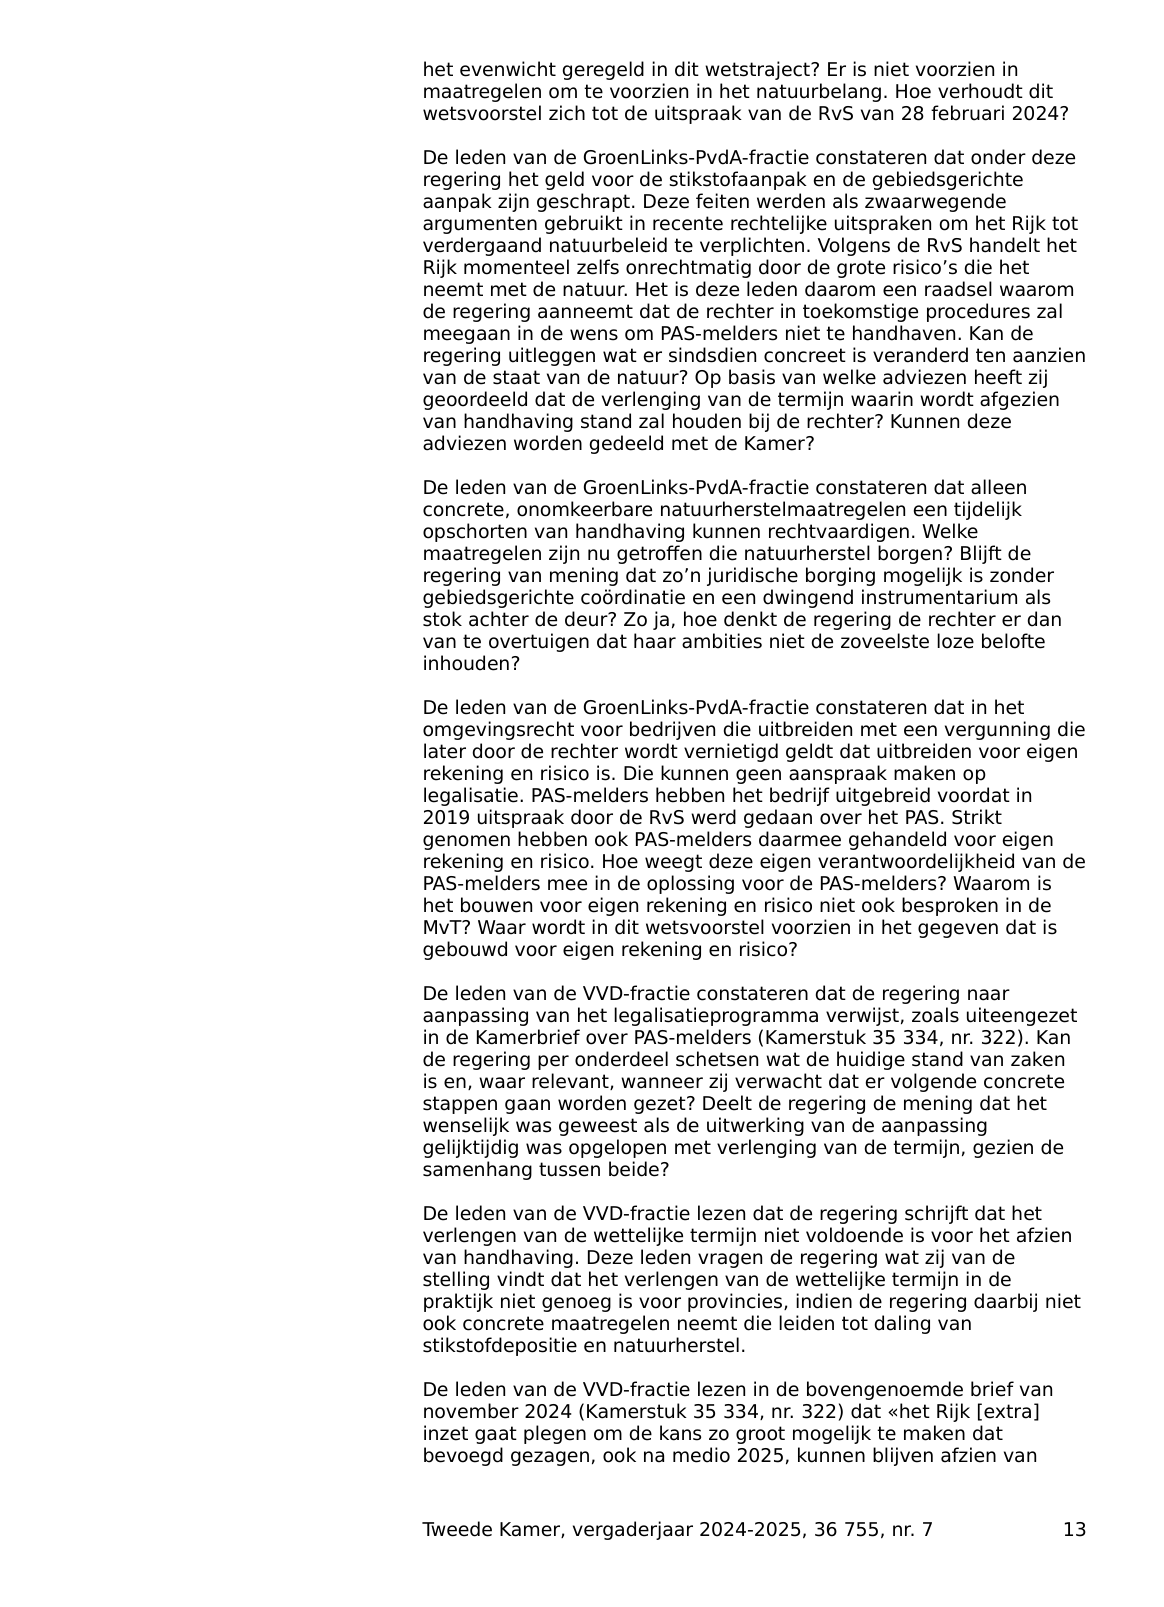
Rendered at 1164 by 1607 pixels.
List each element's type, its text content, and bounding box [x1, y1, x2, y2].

text het evenwicht geregeld in dit wetstraject? Er is niet voorzien in maatregelen om te voorzien in het natuurbelang. Hoe verhoudt dit wetsvoorstel zich tot de uitspraak van de RvS van 28 februari 2024? [422, 59, 1087, 125]
text De leden van de GroenLinks-PvdA-fractie constateren dat onder deze regering het geld voor de stikstofaanpak en de gebiedsgerichte aanpak zijn geschrapt. Deze feiten werden als zwaarwegende argumenten gebruikt in recente rechtelijke uitspraken om het Rijk tot verdergaand natuurbeleid te verplichten. Volgens de RvS handelt het Rijk momenteel zelfs onrechtmatig door de grote risico’s die het neemt met de natuur. Het is deze leden daarom een raadsel waarom de regering aanneemt dat de rechter in toekomstige procedures zal meegaan in de wens om PAS-melders niet te handhaven. Kan de regering uitleggen wat er sindsdien concreet is veranderd ten aanzien van de staat van de natuur? Op basis van welke adviezen heeft zij geoordeeld dat de verlenging van de termijn waarin wordt afgezien van handhaving stand zal houden bij de rechter? Kunnen deze adviezen worden gedeeld met de Kamer? [422, 147, 1087, 455]
text De leden van de VVD-fractie lezen dat de regering schrijft dat het verlengen van de wettelijke termijn niet voldoende is voor het afzien van handhaving. Deze leden vragen de regering wat zij van de stelling vindt dat het verlengen van de wettelijke termijn in de praktijk niet genoeg is voor provincies, indien de regering daarbij niet ook concrete maatregelen neemt die leiden tot daling van stikstofdepositie en natuurherstel. [422, 1203, 1087, 1357]
text De leden van de VVD-fractie lezen in de bovengenoemde brief van november 2024 (Kamerstuk 35 334, nr. 322) dat «het Rijk [extra] inzet gaat plegen om de kans zo groot mogelijk te maken dat bevoegd gezagen, ook na medio 2025, kunnen blijven afzien van [422, 1379, 1087, 1467]
text De leden van de GroenLinks-PvdA-fractie constateren dat alleen concrete, onomkeerbare natuurherstelmaatregelen een tijdelijk opschorten van handhaving kunnen rechtvaardigen. Welke maatregelen zijn nu getroffen die natuurherstel borgen? Blijft de regering van mening dat zo’n juridische borging mogelijk is zonder gebiedsgerichte coördinatie en een dwingend instrumentarium als stok achter de deur? Zo ja, hoe denkt de regering de rechter er dan van te overtuigen dat haar ambities niet de zoveelste loze belofte inhouden? [422, 477, 1087, 675]
text De leden van de GroenLinks-PvdA-fractie constateren dat in het omgevingsrecht voor bedrijven die uitbreiden met een vergunning die later door de rechter wordt vernietigd geldt dat uitbreiden voor eigen rekening en risico is. Die kunnen geen aanspraak maken op legalisatie. PAS-melders hebben het bedrijf uitgebreid voordat in 2019 uitspraak door de RvS werd gedaan over het PAS. Strikt genomen hebben ook PAS-melders daarmee gehandeld voor eigen rekening en risico. Hoe weegt deze eigen verantwoordelijkheid van de PAS-melders mee in de oplossing voor de PAS-melders? Waarom is het bouwen voor eigen rekening en risico niet ook besproken in de MvT? Waar wordt in dit wetsvoorstel voorzien in het gegeven dat is gebouwd voor eigen rekening en risico? [422, 697, 1087, 961]
text De leden van de VVD-fractie constateren dat de regering naar aanpassing van het legalisatieprogramma verwijst, zoals uiteengezet in de Kamerbrief over PAS-melders (Kamerstuk 35 334, nr. 322). Kan de regering per onderdeel schetsen wat de huidige stand van zaken is en, waar relevant, wanneer zij verwacht dat er volgende concrete stappen gaan worden gezet? Deelt de regering de mening dat het wenselijk was geweest als de uitwerking van de aanpassing gelijktijdig was opgelopen met verlenging van de termijn, gezien de samenhang tussen beide? [422, 983, 1087, 1181]
